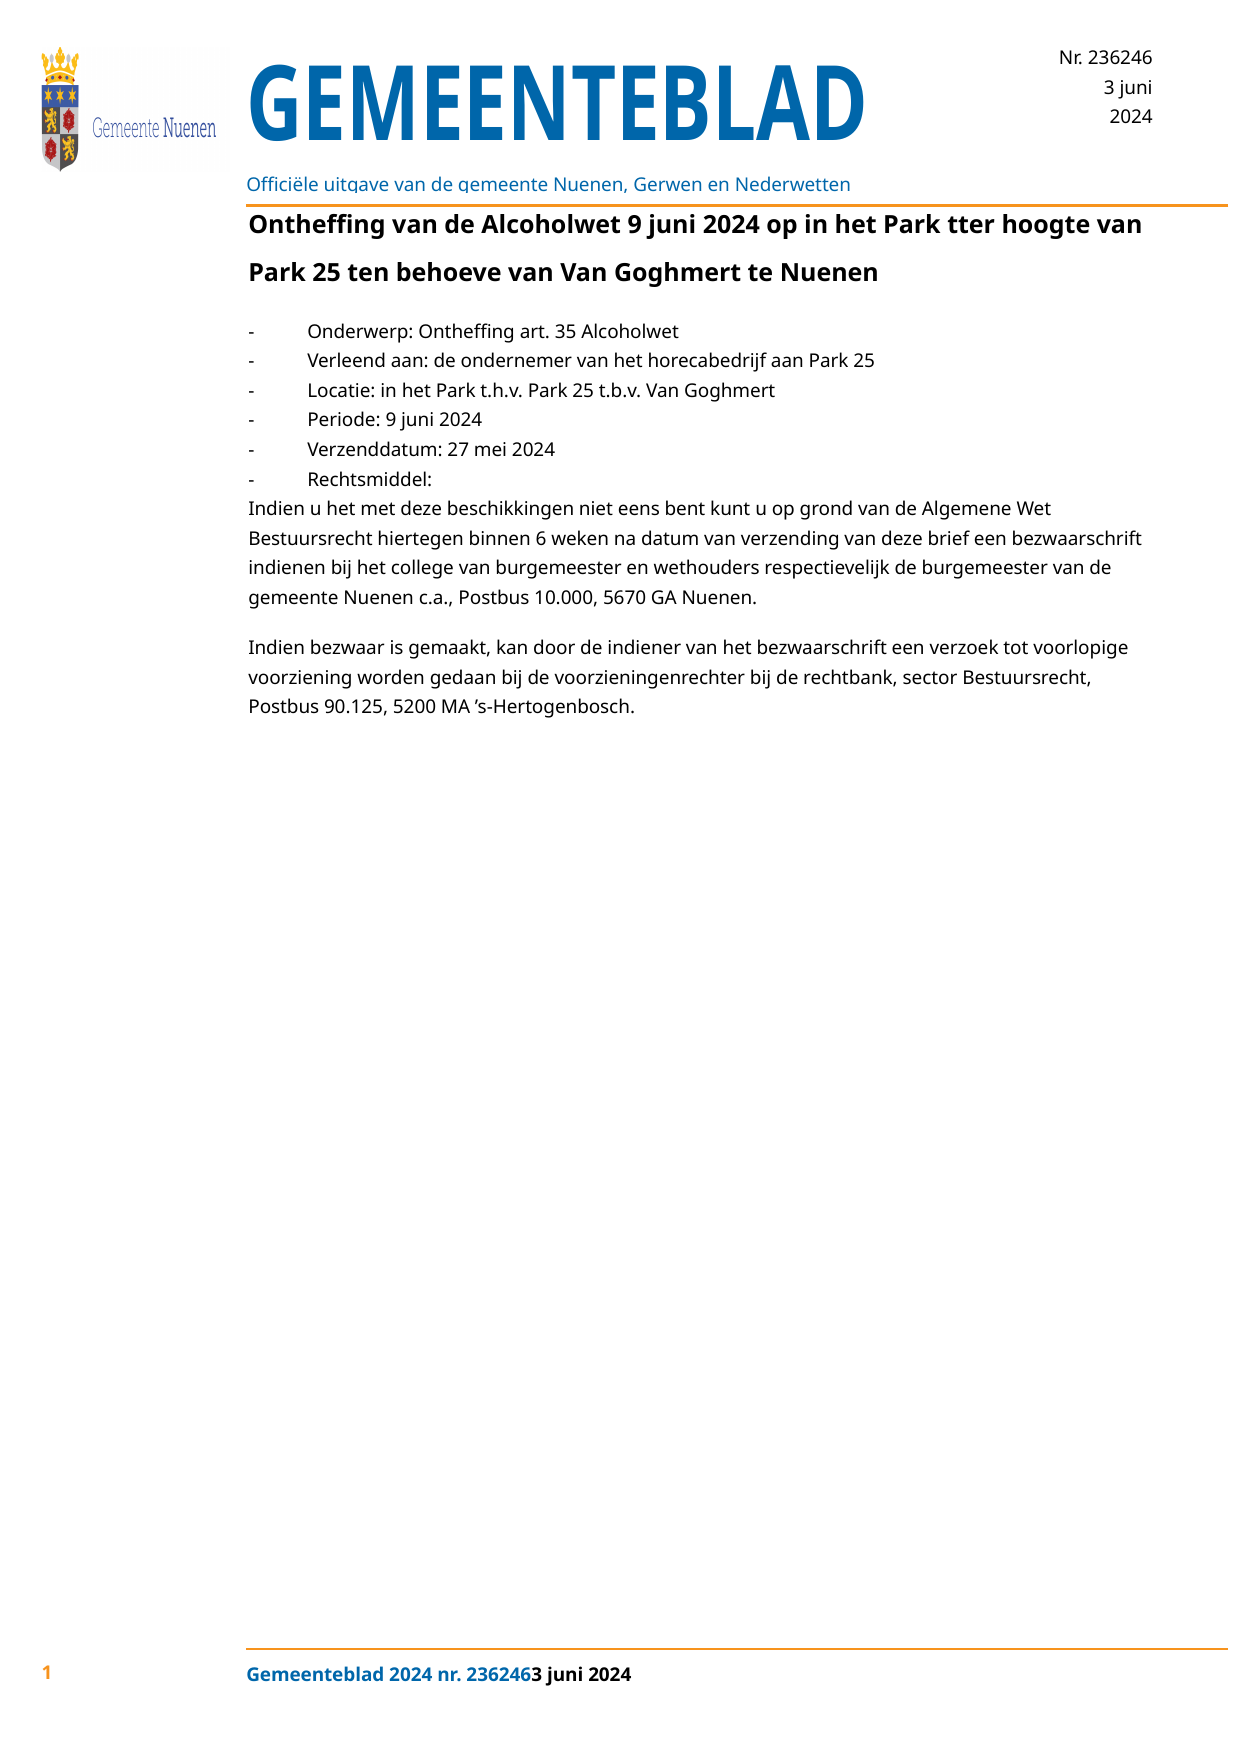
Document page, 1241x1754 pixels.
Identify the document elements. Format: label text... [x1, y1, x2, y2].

picture [41, 47, 231, 172]
list Periode: 9 juni 2024 [248, 407, 1152, 432]
text Ontheffing van de Alcoholwet 9 juni 2024 op in het Park tter hoogte van Park 25 ten behoeve van Van Goghmert te Nuenen [248, 207, 1152, 288]
list Locatie: in het Park t.h.v. Park 25 t.b.v. Van Goghmert [248, 377, 1152, 403]
text Indien bezwaar is gemaakt, kan door de indiener van het bezwaarschrift een verzoek tot voorlopige voorziening worden gedaan bij de voorzieningenrechter bij de rechtbank, sector Bestuursrecht, Postbus 90.125, 5200 MA ’s-Hertogenbosch. [248, 634, 1152, 719]
list Verleend aan: de ondernemer van het horecabedrijf aan Park 25 [248, 347, 1152, 373]
list Verzenddatum: 27 mei 2024 [248, 436, 1152, 462]
list Rechtsmiddel: [248, 466, 1152, 492]
text Indien u het met deze beschikkingen niet eens bent kunt u op grond van de Algemene Wet Bestuursrecht hiertegen binnen 6 weken na datum van verzending van deze brief een bezwaarschrift indienen bij het college van burgemeester en wethouders respectievelijk de burgemeester van de gemeente Nuenen c.a., Postbus 10.000, 5670 GA Nuenen. [248, 495, 1152, 610]
list Onderwerp: Ontheffing art. 35 Alcoholwet [248, 318, 1152, 344]
